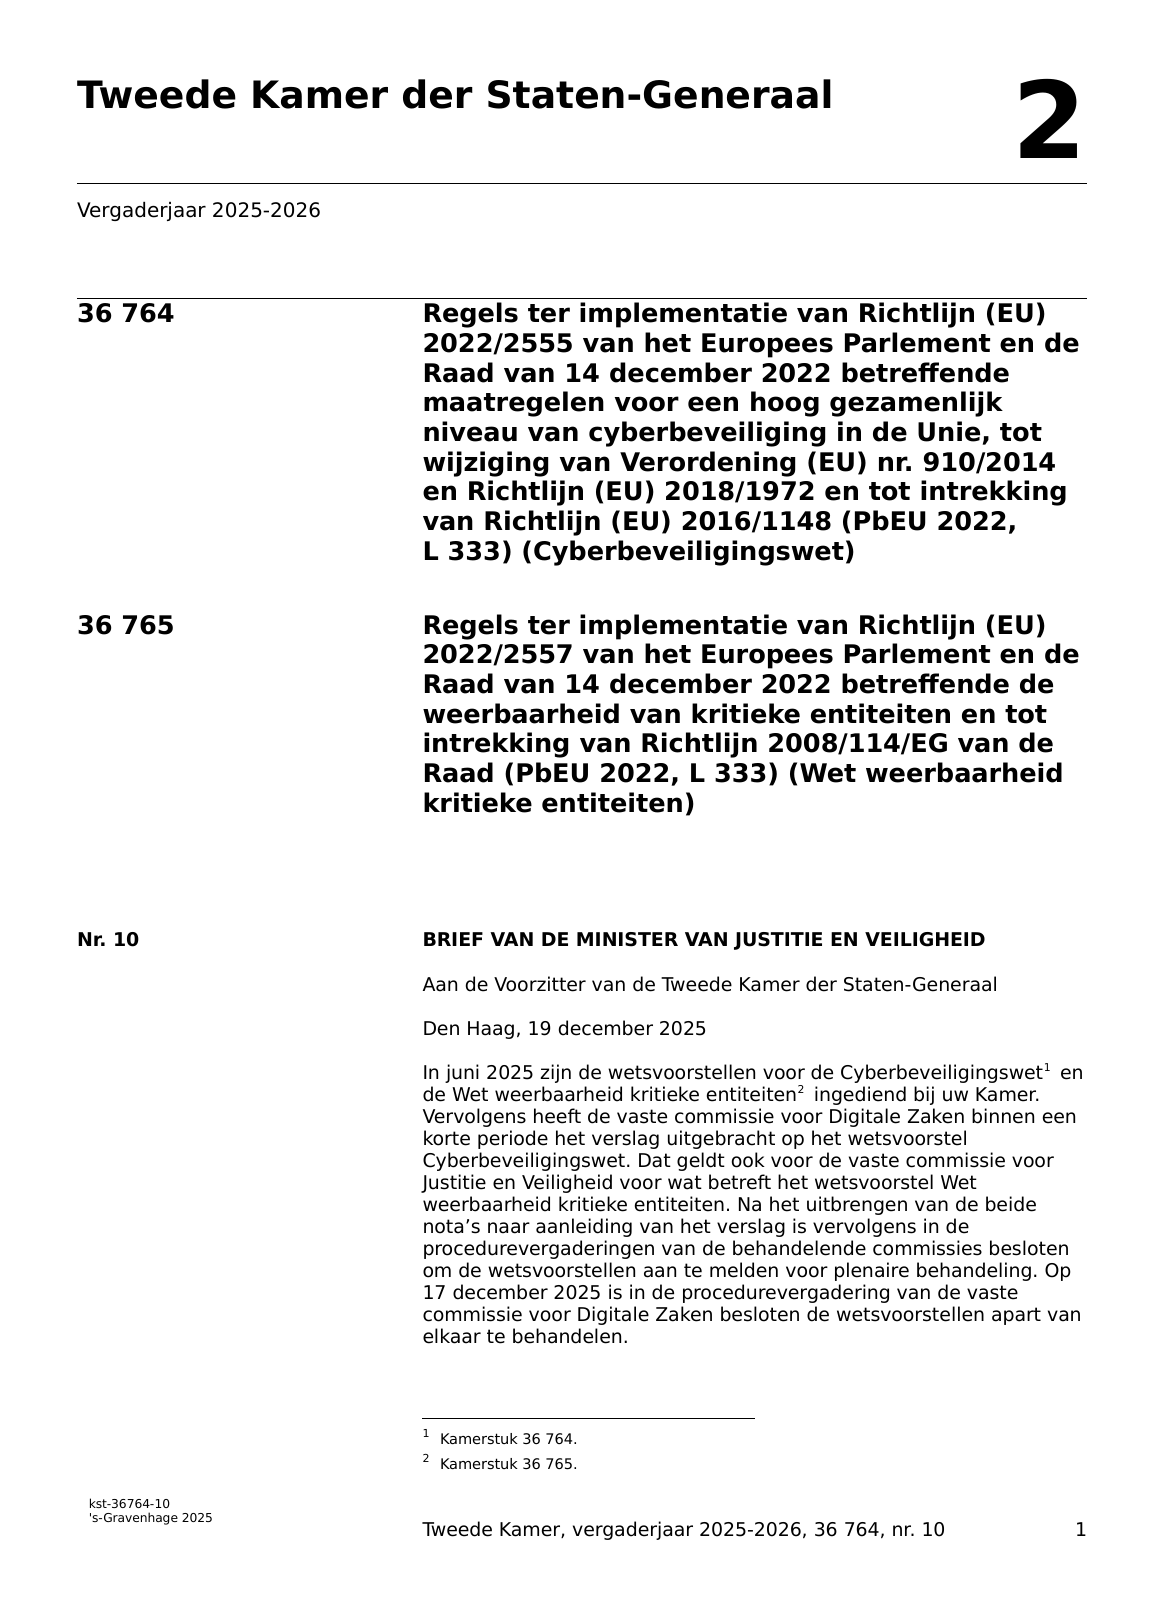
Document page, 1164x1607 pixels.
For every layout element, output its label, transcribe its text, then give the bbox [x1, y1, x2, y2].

subtitle 36 765 Regels ter implementatie van Richtlijn (EU) 2022/2557 van het Europees Parlement en de Raad van 14 december 2022 betreffende de weerbaarheid van kritieke entiteiten en tot intrekking van Richtlijn 2008/114/EG van de Raad (PbEU 2022, L 333) (Wet weerbaarheid kritieke entiteiten) [77, 611, 1087, 818]
text Den Haag, 19 december 2025 [422, 1018, 1087, 1040]
subtitle 36 764 Regels ter implementatie van Richtlijn (EU) 2022/2555 van het Europees Parlement en de Raad van 14 december 2022 betreffende maatregelen voor een hoog gezamenlijk niveau van cyberbeveiliging in de Unie, tot wijziging van Verordening (EU) nr. 910/2014 en Richtlijn (EU) 2018/1972 en tot intrekking van Richtlijn (EU) 2016/1148 (PbEU 2022, L 333) (Cyberbeveiligingswet) [77, 299, 1087, 566]
subtitle Nr. 10 BRIEF VAN DE MINISTER VAN JUSTITIE EN VEILIGHEID [77, 929, 1087, 951]
table_header Tweede Kamer der Staten-Generaal [77, 59, 886, 183]
text Kamerstuk 36 765. [422, 1452, 1087, 1474]
table_header 2 [886, 59, 1087, 183]
text In juni 2025 zijn de wetsvoorstellen voor de Cyberbeveiligingswet en de Wet weerbaarheid kritieke entiteiten ingediend bij uw Kamer. Vervolgens heeft de vaste commissie voor Digitale Zaken binnen een korte periode het verslag uitgebracht op het wetsvoorstel Cyberbeveiligingswet. Dat geldt ook voor de vaste commissie voor Justitie en Veiligheid voor wat betreft het wetsvoorstel Wet weerbaarheid kritieke entiteiten. Na het uitbrengen van de beide nota’s naar aanleiding van het verslag is vervolgens in de procedurevergaderingen van de behandelende commissies besloten om de wetsvoorstellen aan te melden voor plenaire behandeling. Op 17 december 2025 is in de procedurevergadering van de vaste commissie voor Digitale Zaken besloten de wetsvoorstellen apart van elkaar te behandelen. [422, 1062, 1087, 1348]
text Aan de Voorzitter van de Tweede Kamer der Staten-Generaal [422, 973, 1087, 996]
text Kamerstuk 36 764. [422, 1427, 1087, 1449]
table_cell Vergaderjaar 2025-2026 [77, 184, 1087, 298]
text kst-36764-10 [88, 1497, 323, 1511]
text 's-Gravenhage 2025 [88, 1511, 323, 1525]
